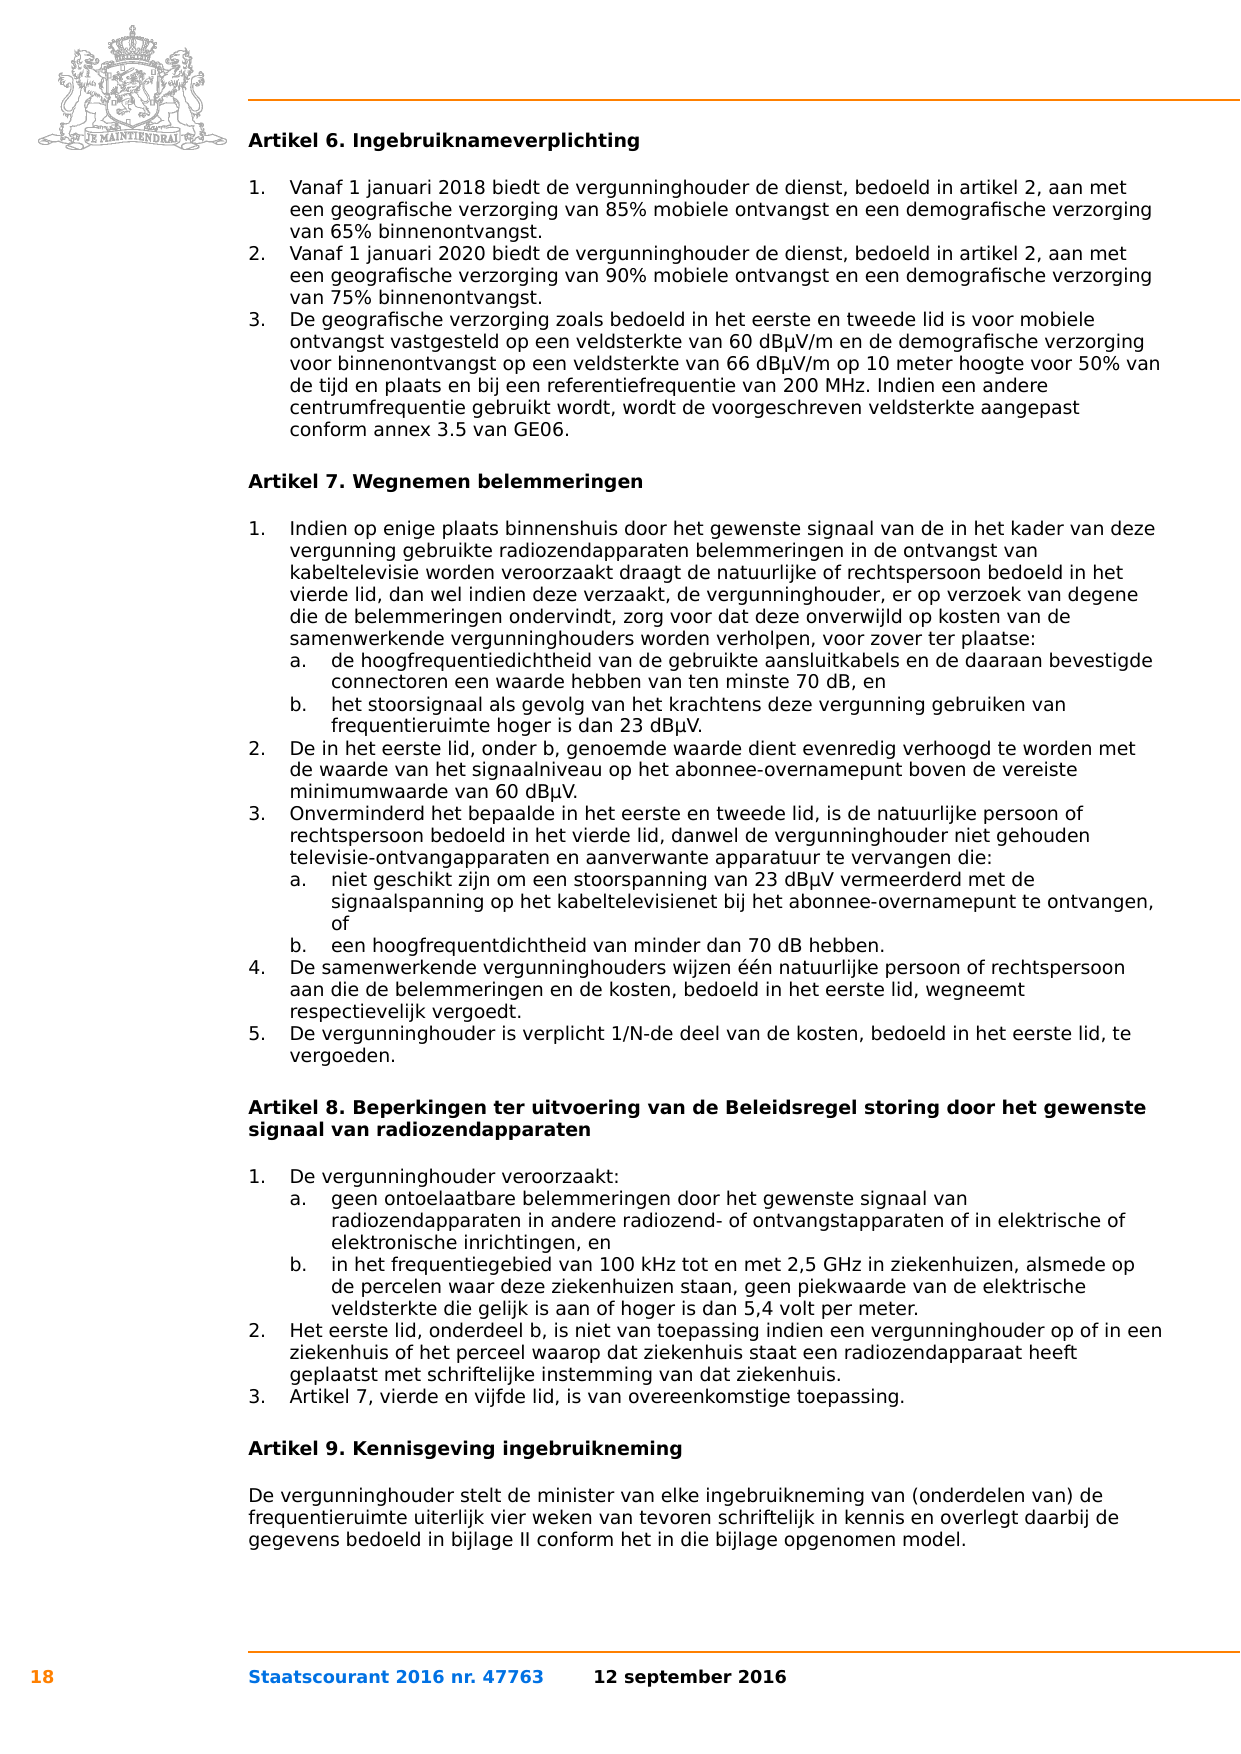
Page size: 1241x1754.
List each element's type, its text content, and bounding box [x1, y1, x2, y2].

text b. het stoorsignaal als gevolg van het krachtens deze vergunning gebruiken van frequentieruimte hoger is dan 23 dBμV. [289, 693, 1163, 737]
text 3. De geografische verzorging zoals bedoeld in het eerste en tweede lid is voor mobiele ontvangst vastgesteld op een veldsterkte van 60 dBµV/m en de demografische verzorging voor binnenontvangst op een veldsterkte van 66 dBµV/m op 10 meter hoogte voor 50% van de tijd en plaats en bij een referentiefrequentie van 200 MHz. Indien een andere centrumfrequentie gebruikt wordt, wordt de voorgeschreven veldsterkte aangepast conform annex 3.5 van GE06. [248, 309, 1163, 441]
text 2. Vanaf 1 januari 2020 biedt de vergunninghouder de dienst, bedoeld in artikel 2, aan met een geografische verzorging van 90% mobiele ontvangst en een demografische verzorging van 75% binnenontvangst. [248, 243, 1163, 309]
subtitle Artikel 9. Kennisgeving ingebruikneming [248, 1438, 1163, 1460]
text a. geen ontoelaatbare belemmeringen door het gewenste signaal van radiozendapparaten in andere radiozend- of ontvangstapparaten of in elektrische of elektronische inrichtingen, en [289, 1188, 1163, 1254]
subtitle Artikel 8. Beperkingen ter uitvoering van de Beleidsregel storing door het gewenste signaal van radiozendapparaten [248, 1097, 1163, 1141]
subtitle Artikel 7. Wegnemen belemmeringen [248, 471, 1163, 493]
text 1. Vanaf 1 januari 2018 biedt de vergunninghouder de dienst, bedoeld in artikel 2, aan met een geografische verzorging van 85% mobiele ontvangst en een demografische verzorging van 65% binnenontvangst. [248, 177, 1163, 243]
text 2. De in het eerste lid, onder b, genoemde waarde dient evenredig verhoogd te worden met de waarde van het signaalniveau op het abonnee-overnamepunt boven de vereiste minimumwaarde van 60 dBμV. [248, 737, 1163, 803]
text 3. Onverminderd het bepaalde in het eerste en tweede lid, is de natuurlijke persoon of rechtspersoon bedoeld in het vierde lid, danwel de vergunninghouder niet gehouden televisie-ontvangapparaten en aanverwante apparatuur te vervangen die: [248, 803, 1163, 869]
text b. een hoogfrequentdichtheid van minder dan 70 dB hebben. [289, 935, 1163, 957]
text 1. De vergunninghouder veroorzaakt: [248, 1166, 1163, 1188]
text 3. Artikel 7, vierde en vijfde lid, is van overeenkomstige toepassing. [248, 1386, 1163, 1408]
picture [38, 25, 227, 150]
text 5. De vergunninghouder is verplicht 1/N-de deel van de kosten, bedoeld in het eerste lid, te vergoeden. [248, 1023, 1163, 1067]
text a. niet geschikt zijn om een stoorspanning van 23 dBμV vermeerderd met de signaalspanning op het kabeltelevisienet bij het abonnee-overnamepunt te ontvangen, of [289, 869, 1163, 935]
text b. in het frequentiegebied van 100 kHz tot en met 2,5 GHz in ziekenhuizen, alsmede op de percelen waar deze ziekenhuizen staan, geen piekwaarde van de elektrische veldsterkte die gelijk is aan of hoger is dan 5,4 volt per meter. [289, 1254, 1163, 1320]
text 2. Het eerste lid, onderdeel b, is niet van toepassing indien een vergunninghouder op of in een ziekenhuis of het perceel waarop dat ziekenhuis staat een radiozendapparaat heeft geplaatst met schriftelijke instemming van dat ziekenhuis. [248, 1320, 1163, 1386]
text 1. Indien op enige plaats binnenshuis door het gewenste signaal van de in het kader van deze vergunning gebruikte radiozendapparaten belemmeringen in de ontvangst van kabeltelevisie worden veroorzaakt draagt de natuurlijke of rechtspersoon bedoeld in het vierde lid, dan wel indien deze verzaakt, de vergunninghouder, er op verzoek van degene die de belemmeringen ondervindt, zorg voor dat deze onverwijld op kosten van de samenwerkende vergunninghouders worden verholpen, voor zover ter plaatse: [248, 518, 1163, 649]
text 4. De samenwerkende vergunninghouders wijzen één natuurlijke persoon of rechtspersoon aan die de belemmeringen en de kosten, bedoeld in het eerste lid, wegneemt respectievelijk vergoedt. [248, 957, 1163, 1023]
text De vergunninghouder stelt de minister van elke ingebruikneming van (onderdelen van) de frequentieruimte uiterlijk vier weken van tevoren schriftelijk in kennis en overlegt daarbij de gegevens bedoeld in bijlage II conform het in die bijlage opgenomen model. [248, 1485, 1163, 1551]
subtitle Artikel 6. Ingebruiknameverplichting [248, 130, 1163, 152]
text a. de hoogfrequentiedichtheid van de gebruikte aansluitkabels en de daaraan bevestigde connectoren een waarde hebben van ten minste 70 dB, en [289, 649, 1163, 693]
